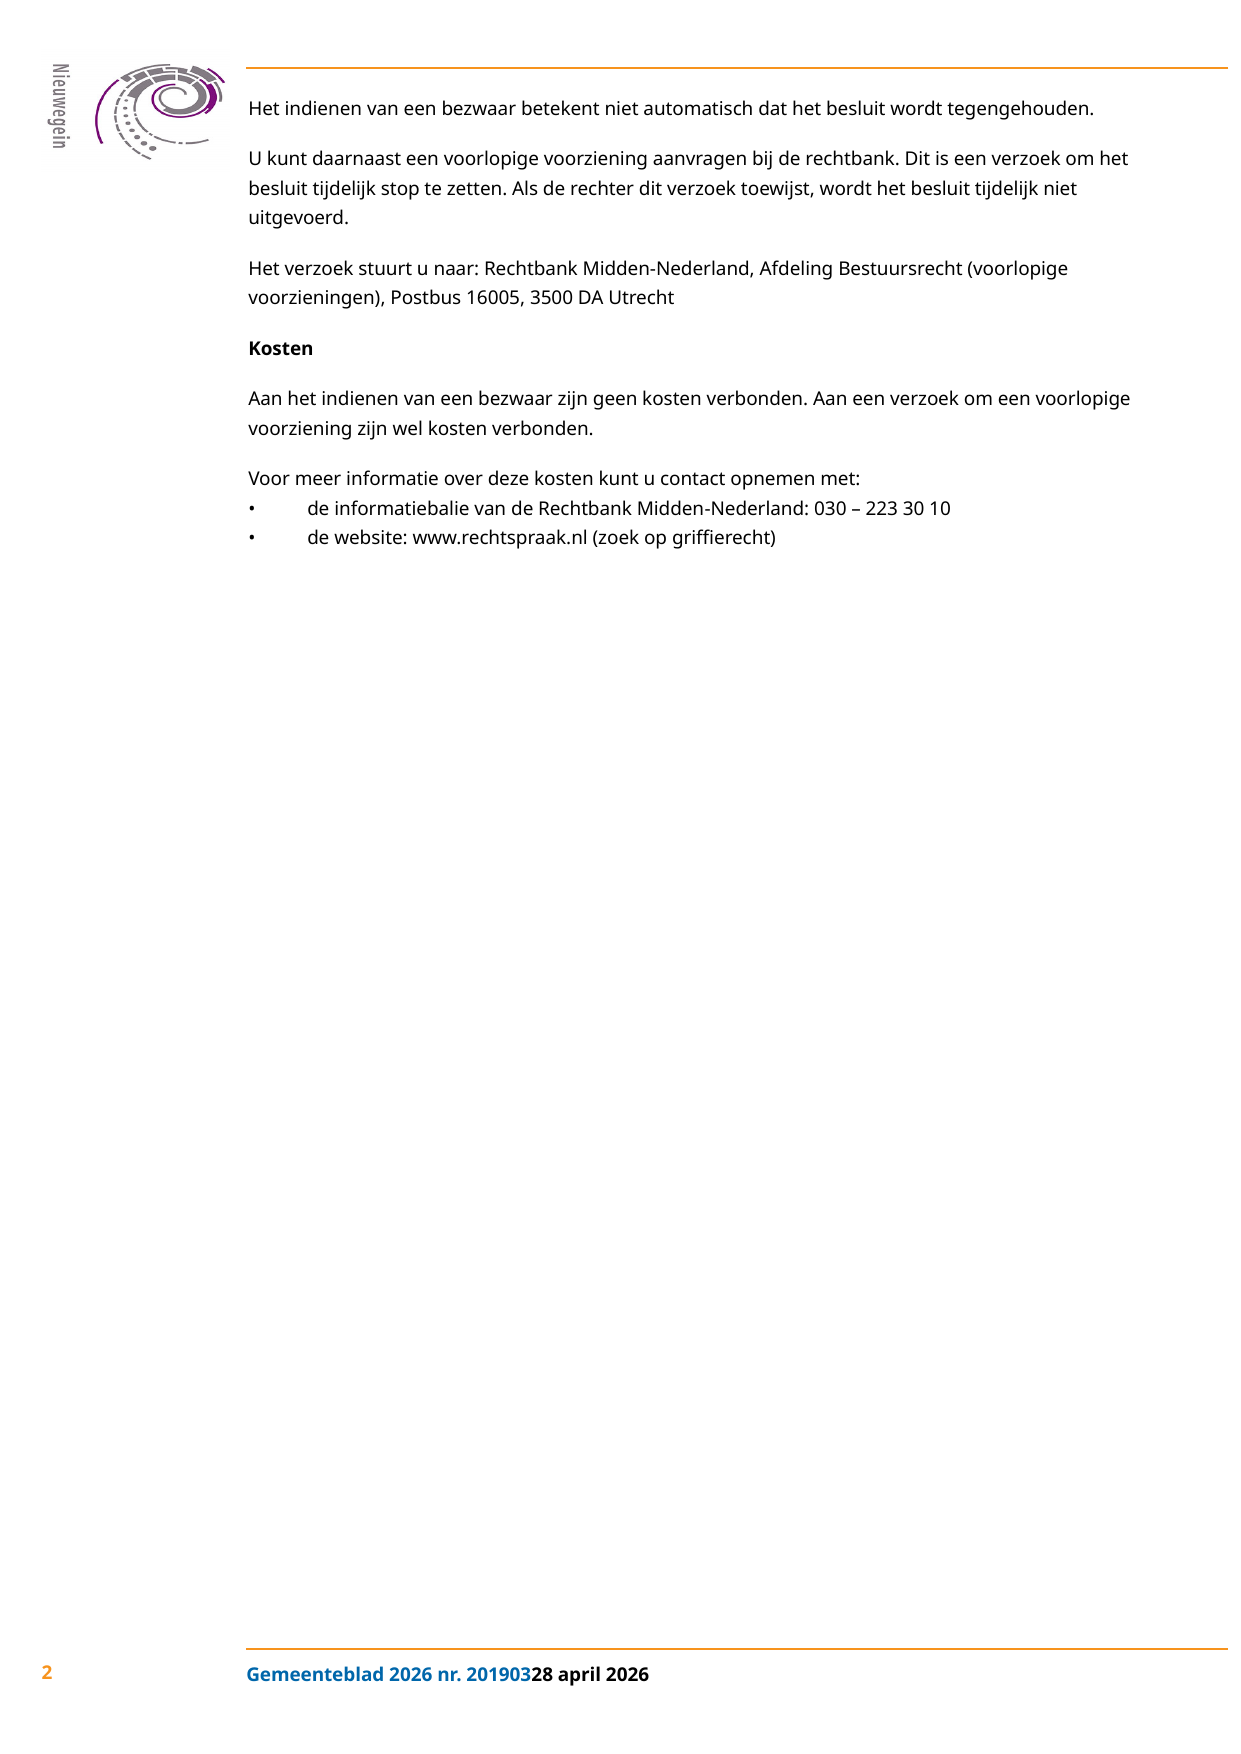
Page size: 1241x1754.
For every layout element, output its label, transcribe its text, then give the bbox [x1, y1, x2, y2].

text Het indienen van een bezwaar betekent niet automatisch dat het besluit wordt tegengehouden. [248, 95, 1152, 121]
text U kunt daarnaast een voorlopige voorziening aanvragen bij de rechtbank. Dit is een verzoek om het besluit tijdelijk stop te zetten. Als de rechter dit verzoek toewijst, wordt het besluit tijdelijk niet uitgevoerd. [248, 145, 1152, 230]
text Aan het indienen van een bezwaar zijn geen kosten verbonden. Aan een verzoek om een voorlopige voorziening zijn wel kosten verbonden. [248, 385, 1152, 441]
text Kosten [248, 335, 1152, 361]
list de website: www.rechtspraak.nl (zoek op griffierecht) [248, 524, 1152, 550]
list de informatiebalie van de Rechtbank Midden‑Nederland: 030 – 223 30 10 [248, 495, 1152, 521]
text Het verzoek stuurt u naar: Rechtbank Midden-Nederland, Afdeling Bestuursrecht (voorlopige voorzieningen), Postbus 16005, 3500 DA Utrecht [248, 255, 1152, 310]
text Voor meer informatie over deze kosten kunt u contact opnemen met: [248, 465, 1152, 491]
picture [41, 47, 231, 172]
